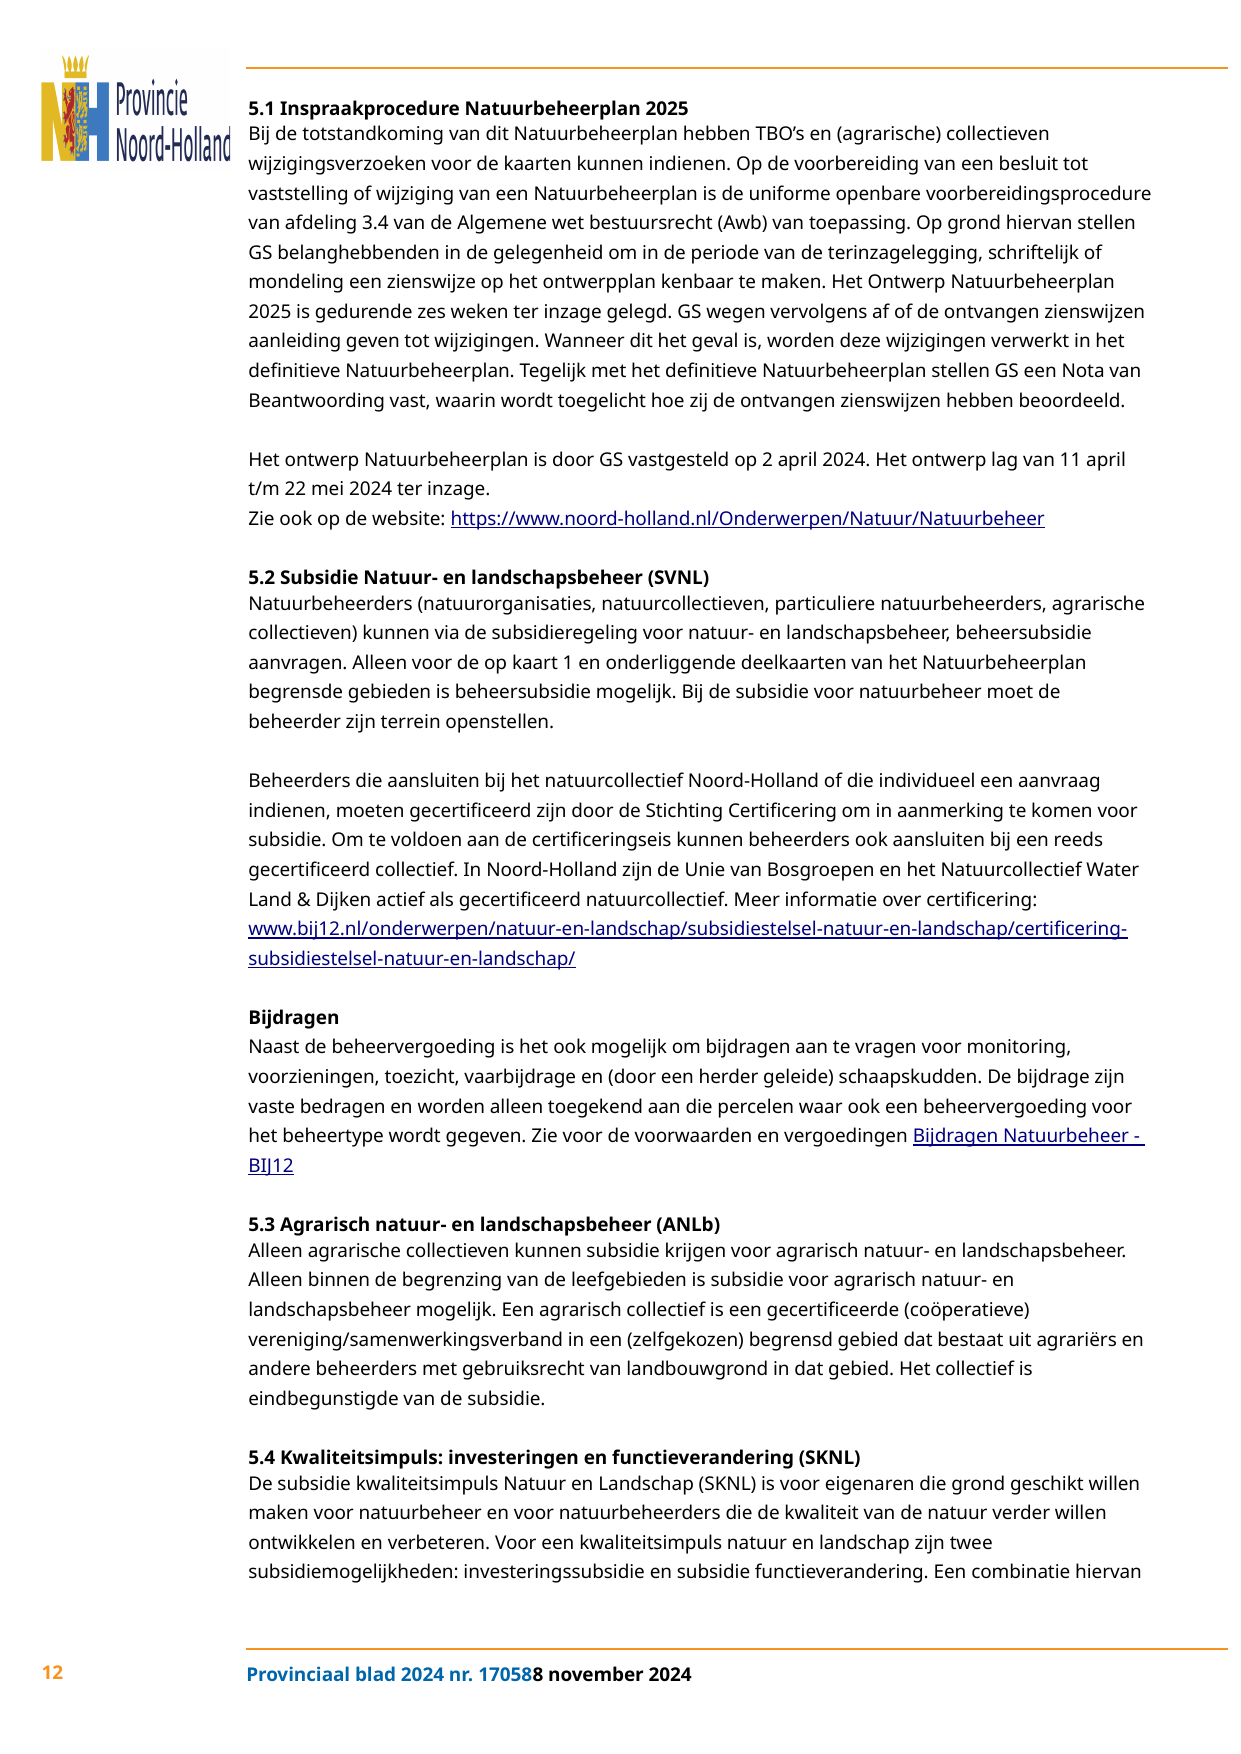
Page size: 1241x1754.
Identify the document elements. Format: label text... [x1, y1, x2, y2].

text Het ontwerp Natuurbeheerplan is door GS vastgesteld op 2 april 2024. Het ontwerp lag van 11 april t/m 22 mei 2024 ter inzage. [248, 446, 1152, 501]
text 5.2 Subsidie Natuur- en landschapsbeheer (SVNL) [248, 564, 1152, 590]
text Bij de totstandkoming van dit Natuurbeheerplan hebben TBO’s en (agrarische) collectieven wijzigingsverzoeken voor de kaarten kunnen indienen. Op de voorbereiding van een besluit tot vaststelling of wijziging van een Natuurbeheerplan is de uniforme openbare voorbereidingsprocedure van afdeling 3.4 van de Algemene wet bestuursrecht (Awb) van toepassing. Op grond hiervan stellen GS belanghebbenden in de gelegenheid om in de periode van de terinzagelegging, schriftelijk of mondeling een zienswijze op het ontwerpplan kenbaar te maken. Het Ontwerp Natuurbeheerplan 2025 is gedurende zes weken ter inzage gelegd. GS wegen vervolgens af of de ontvangen zienswijzen aanleiding geven tot wijzigingen. Wanneer dit het geval is, worden deze wijzigingen verwerkt in het definitieve Natuurbeheerplan. Tegelijk met het definitieve Natuurbeheerplan stellen GS een Nota van Beantwoording vast, waarin wordt toegelicht hoe zij de ontvangen zienswijzen hebben beoordeeld. [248, 121, 1152, 412]
text Bijdragen [248, 1004, 1152, 1030]
text De subsidie kwaliteitsimpuls Natuur en Landschap (SKNL) is voor eigenaren die grond geschikt willen maken voor natuurbeheer en voor natuurbeheerders die de kwaliteit van de natuur verder willen ontwikkelen en verbeteren. Voor een kwaliteitsimpuls natuur en landschap zijn twee subsidiemogelijkheden: investeringssubsidie en subsidie functieverandering. Een combinatie hiervan [248, 1470, 1152, 1584]
text Zie ook op de website: https://www.noord-holland.nl/Onderwerpen/Natuur/Natuurbeheer [248, 505, 1152, 531]
text Beheerders die aansluiten bij het natuurcollectief Noord-Holland of die individueel een aanvraag indienen, moeten gecertificeerd zijn door de Stichting Certificering om in aanmerking te komen voor subsidie. Om te voldoen aan de certificeringseis kunnen beheerders ook aansluiten bij een reeds gecertificeerd collectief. In Noord-Holland zijn de Unie van Bosgroepen en het Natuurcollectief Water Land & Dijken actief als gecertificeerd natuurcollectief. Meer informatie over certificering: www.bij12.nl/onderwerpen/natuur-en-landschap/subsidiestelsel-natuur-en-landschap/certificering-subsidiestelsel-natuur-en-landschap/ [248, 767, 1152, 971]
text 5.3 Agrarisch natuur- en landschapsbeheer (ANLb) [248, 1211, 1152, 1237]
picture [41, 47, 231, 172]
text Naast de beheervergoeding is het ook mogelijk om bijdragen aan te vragen voor monitoring, voorzieningen, toezicht, vaarbijdrage en (door een herder geleide) schaapskudden. De bijdrage zijn vaste bedragen en worden alleen toegekend aan die percelen waar ook een beheervergoeding voor het beheertype wordt gegeven. Zie voor de voorwaarden en vergoedingen Bijdragen Natuurbeheer - BIJ12 [248, 1034, 1152, 1178]
text 5.4 Kwaliteitsimpuls: investeringen en functieverandering (SKNL) [248, 1444, 1152, 1470]
text Alleen agrarische collectieven kunnen subsidie krijgen voor agrarisch natuur- en landschapsbeheer. Alleen binnen de begrenzing van de leefgebieden is subsidie voor agrarisch natuur- en landschapsbeheer mogelijk. Een agrarisch collectief is een gecertificeerde (coöperatieve) vereniging/samenwerkingsverband in een (zelfgekozen) begrensd gebied dat bestaat uit agrariërs en andere beheerders met gebruiksrecht van landbouwgrond in dat gebied. Het collectief is eindbegunstigde van de subsidie. [248, 1237, 1152, 1411]
text 5.1 Inspraakprocedure Natuurbeheerplan 2025 [248, 95, 1152, 121]
text Natuurbeheerders (natuurorganisaties, natuurcollectieven, particuliere natuurbeheerders, agrarische collectieven) kunnen via de subsidieregeling voor natuur- en landschapsbeheer, beheersubsidie aanvragen. Alleen voor de op kaart 1 en onderliggende deelkaarten van het Natuurbeheerplan begrensde gebieden is beheersubsidie mogelijk. Bij de subsidie voor natuurbeheer moet de beheerder zijn terrein openstellen. [248, 590, 1152, 734]
